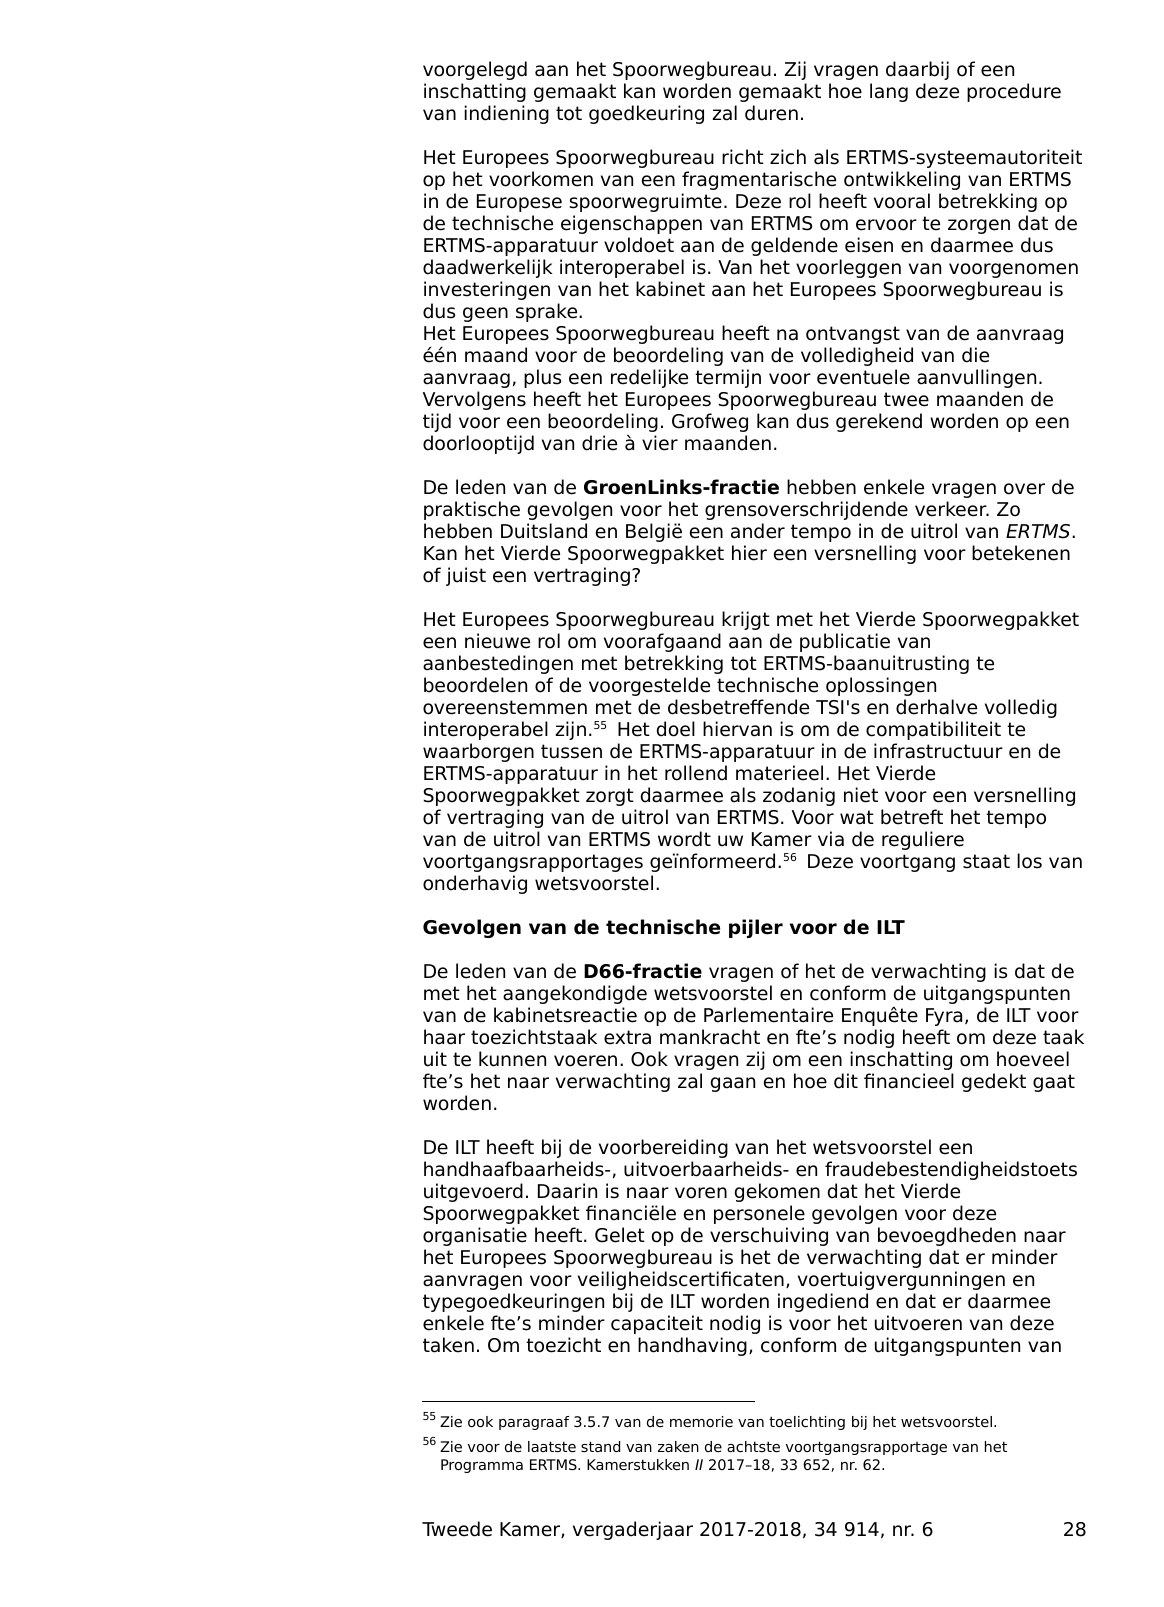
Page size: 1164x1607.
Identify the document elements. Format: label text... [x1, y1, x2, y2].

text Het Europees Spoorwegbureau richt zich als ERTMS-systeemautoriteit op het voorkomen van een fragmentarische ontwikkeling van ERTMS in de Europese spoorwegruimte. Deze rol heeft vooral betrekking op de technische eigenschappen van ERTMS om ervoor te zorgen dat de ERTMS-apparatuur voldoet aan de geldende eisen en daarmee dus daadwerkelijk interoperabel is. Van het voorleggen van voorgenomen investeringen van het kabinet aan het Europees Spoorwegbureau is dus geen sprake. [422, 147, 1087, 323]
text Het Europees Spoorwegbureau krijgt met het Vierde Spoorwegpakket een nieuwe rol om voorafgaand aan de publicatie van aanbestedingen met betrekking tot ERTMS-baanuitrusting te beoordelen of de voorgestelde technische oplossingen overeenstemmen met de desbetreffende TSI's en derhalve volledig interoperabel zijn. Het doel hiervan is om de compatibiliteit te waarborgen tussen de ERTMS-apparatuur in de infrastructuur en de ERTMS-apparatuur in het rollend materieel. Het Vierde Spoorwegpakket zorgt daarmee als zodanig niet voor een versnelling of vertraging van de uitrol van ERTMS. Voor wat betreft het tempo van de uitrol van ERTMS wordt uw Kamer via de reguliere voortgangsrapportages geïnformeerd. Deze voortgang staat los van onderhavig wetsvoorstel. [422, 609, 1087, 895]
text Het Europees Spoorwegbureau heeft na ontvangst van de aanvraag één maand voor de beoordeling van de volledigheid van die aanvraag, plus een redelijke termijn voor eventuele aanvullingen. Vervolgens heeft het Europees Spoorwegbureau twee maanden de tijd voor een beoordeling. Grofweg kan dus gerekend worden op een doorlooptijd van drie à vier maanden. [422, 323, 1087, 455]
text De leden van de D66-fractie vragen of het de verwachting is dat de met het aangekondigde wetsvoorstel en conform de uitgangspunten van de kabinetsreactie op de Parlementaire Enquête Fyra, de ILT voor haar toezichtstaak extra mankracht en fte’s nodig heeft om deze taak uit te kunnen voeren. Ook vragen zij om een inschatting om hoeveel fte’s het naar verwachting zal gaan en hoe dit financieel gedekt gaat worden. [422, 961, 1087, 1115]
text De leden van de GroenLinks-fractie hebben enkele vragen over de praktische gevolgen voor het grensoverschrijdende verkeer. Zo hebben Duitsland en België een ander tempo in de uitrol van ERTMS. Kan het Vierde Spoorwegpakket hier een versnelling voor betekenen of juist een vertraging? [422, 477, 1087, 587]
text Zie ook paragraaf 3.5.7 van de memorie van toelichting bij het wetsvoorstel. [422, 1410, 1087, 1432]
text De ILT heeft bij de voorbereiding van het wetsvoorstel een handhaafbaarheids-, uitvoerbaarheids- en fraudebestendigheidstoets uitgevoerd. Daarin is naar voren gekomen dat het Vierde Spoorwegpakket financiële en personele gevolgen voor deze organisatie heeft. Gelet op de verschuiving van bevoegdheden naar het Europees Spoorwegbureau is het de verwachting dat er minder aanvragen voor veiligheidscertificaten, voertuigvergunningen en typegoedkeuringen bij de ILT worden ingediend en dat er daarmee enkele fte’s minder capaciteit nodig is voor het uitvoeren van deze taken. Om toezicht en handhaving, conform de uitgangspunten van [422, 1137, 1087, 1357]
text voorgelegd aan het Spoorwegbureau. Zij vragen daarbij of een inschatting gemaakt kan worden gemaakt hoe lang deze procedure van indiening tot goedkeuring zal duren. [422, 59, 1087, 125]
subtitle Gevolgen van de technische pijler voor de ILT [422, 917, 1087, 939]
text Zie voor de laatste stand van zaken de achtste voortgangsrapportage van het Programma ERTMS. Kamerstukken II 2017–18, 33 652, nr. 62. [422, 1435, 1087, 1474]
